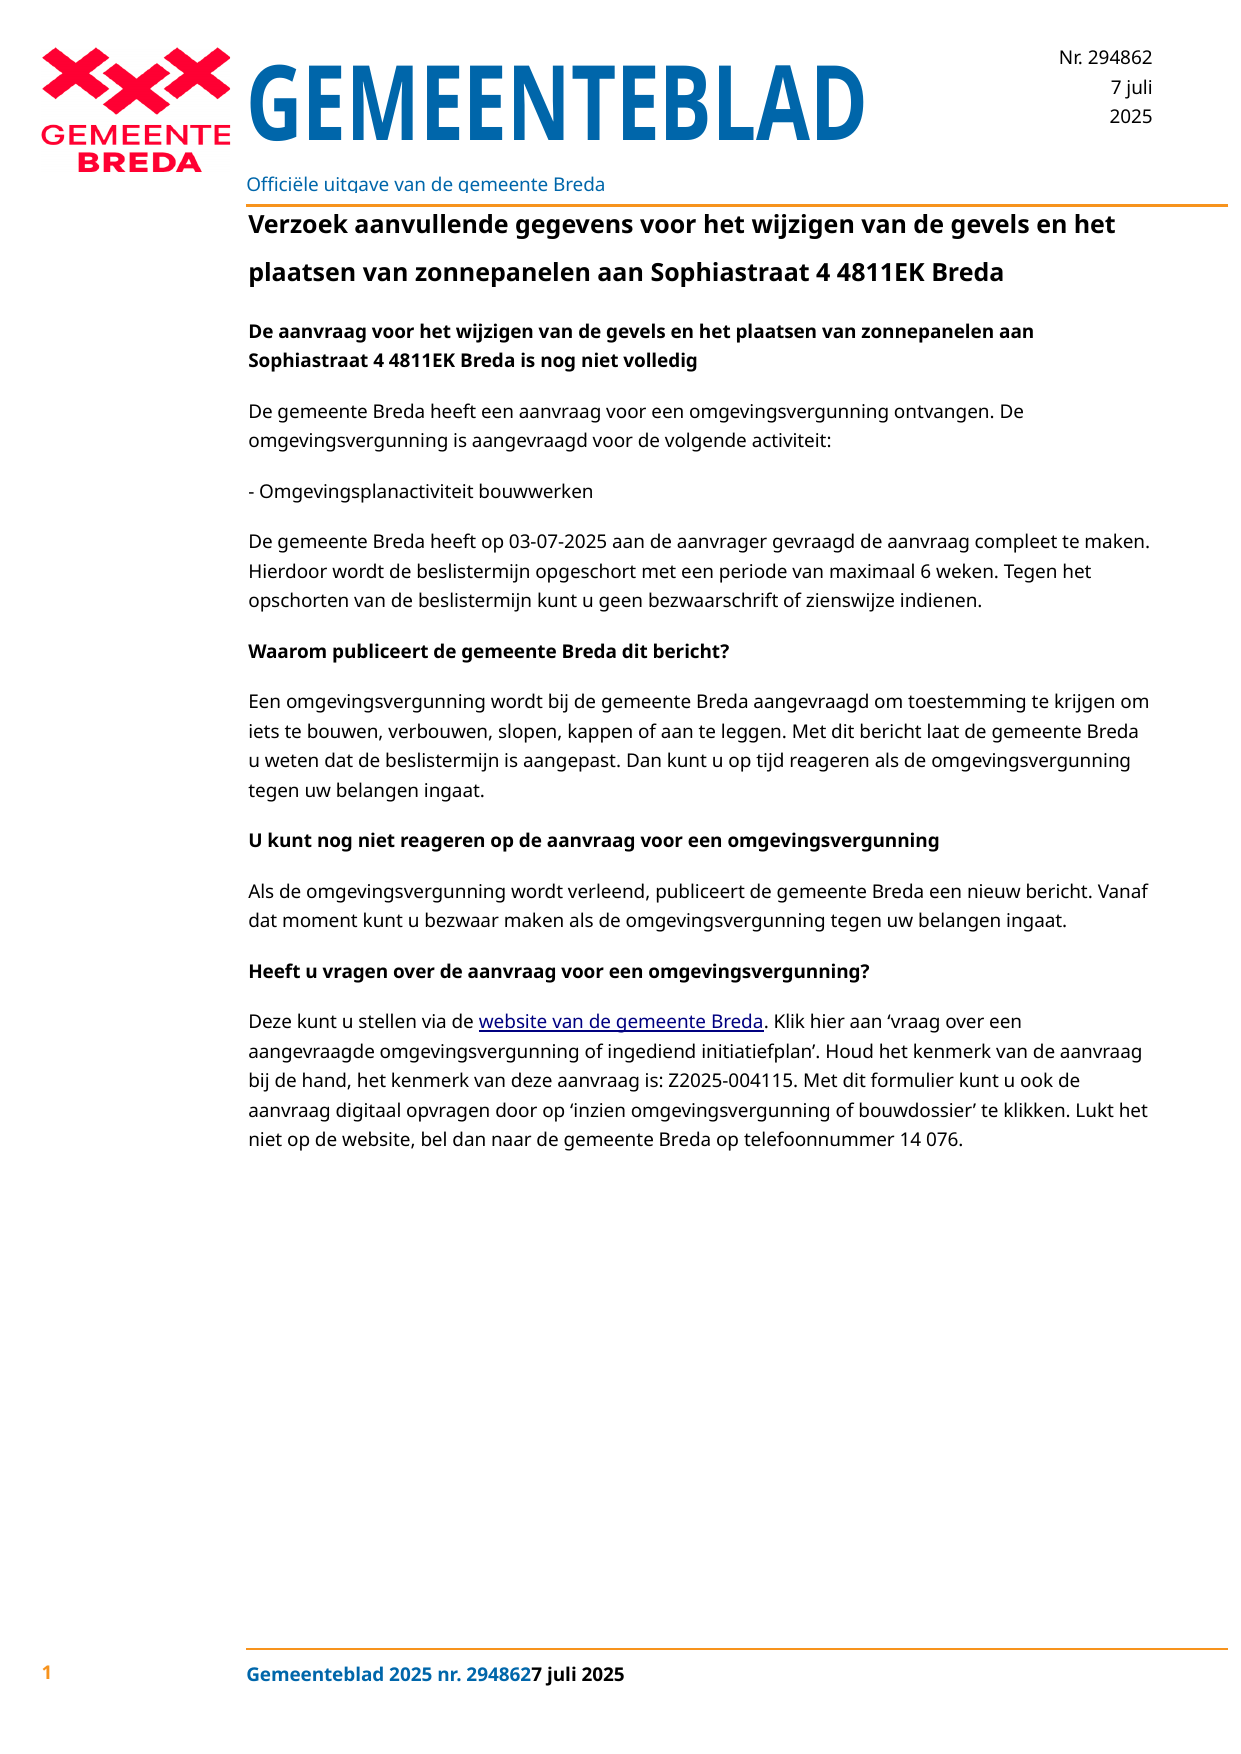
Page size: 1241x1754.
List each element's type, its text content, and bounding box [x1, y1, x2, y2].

text De aanvraag voor het wijzigen van de gevels en het plaatsen van zonnepanelen aan Sophiastraat 4 4811EK Breda is nog niet volledig [248, 318, 1152, 373]
text Als de omgevingsvergunning wordt verleend, publiceert de gemeente Breda een nieuw bericht. Vanaf dat moment kunt u bezwaar maken als de omgevingsvergunning tegen uw belangen ingaat. [248, 878, 1152, 933]
text Deze kunt u stellen via de website van de gemeente Breda. Klik hier aan ‘vraag over een aangevraagde omgevingsvergunning of ingediend initiatiefplan’. Houd het kenmerk van de aanvraag bij de hand, het kenmerk van deze aanvraag is: Z2025-004115. Met dit formulier kunt u ook de aanvraag digitaal opvragen door op ‘inzien omgevingsvergunning of bouwdossier’ te klikken. Lukt het niet op de website, bel dan naar de gemeente Breda op telefoonnummer 14 076. [248, 1008, 1152, 1152]
text Verzoek aanvullende gegevens voor het wijzigen van de gevels en het plaatsen van zonnepanelen aan Sophiastraat 4 4811EK Breda [248, 207, 1152, 288]
text Heeft u vragen over de aanvraag voor een omgevingsvergunning? [248, 958, 1152, 984]
text - Omgevingsplanactiviteit bouwwerken [248, 478, 1152, 504]
text U kunt nog niet reageren op de aanvraag voor een omgevingsvergunning [248, 827, 1152, 853]
text Een omgevingsvergunning wordt bij de gemeente Breda aangevraagd om toestemming te krijgen om iets te bouwen, verbouwen, slopen, kappen of aan te leggen. Met dit bericht laat de gemeente Breda u weten dat de beslistermijn is aangepast. Dan kunt u op tijd reageren als de omgevingsvergunning tegen uw belangen ingaat. [248, 688, 1152, 803]
text De gemeente Breda heeft op 03-07-2025 aan de aanvrager gevraagd de aanvraag compleet te maken. Hierdoor wordt de beslistermijn opgeschort met een periode van maximaal 6 weken. Tegen het opschorten van de beslistermijn kunt u geen bezwaarschrift of zienswijze indienen. [248, 528, 1152, 613]
picture [41, 47, 231, 172]
text De gemeente Breda heeft een aanvraag voor een omgevingsvergunning ontvangen. De omgevingsvergunning is aangevraagd voor de volgende activiteit: [248, 398, 1152, 453]
text Waarom publiceert de gemeente Breda dit bericht? [248, 638, 1152, 664]
